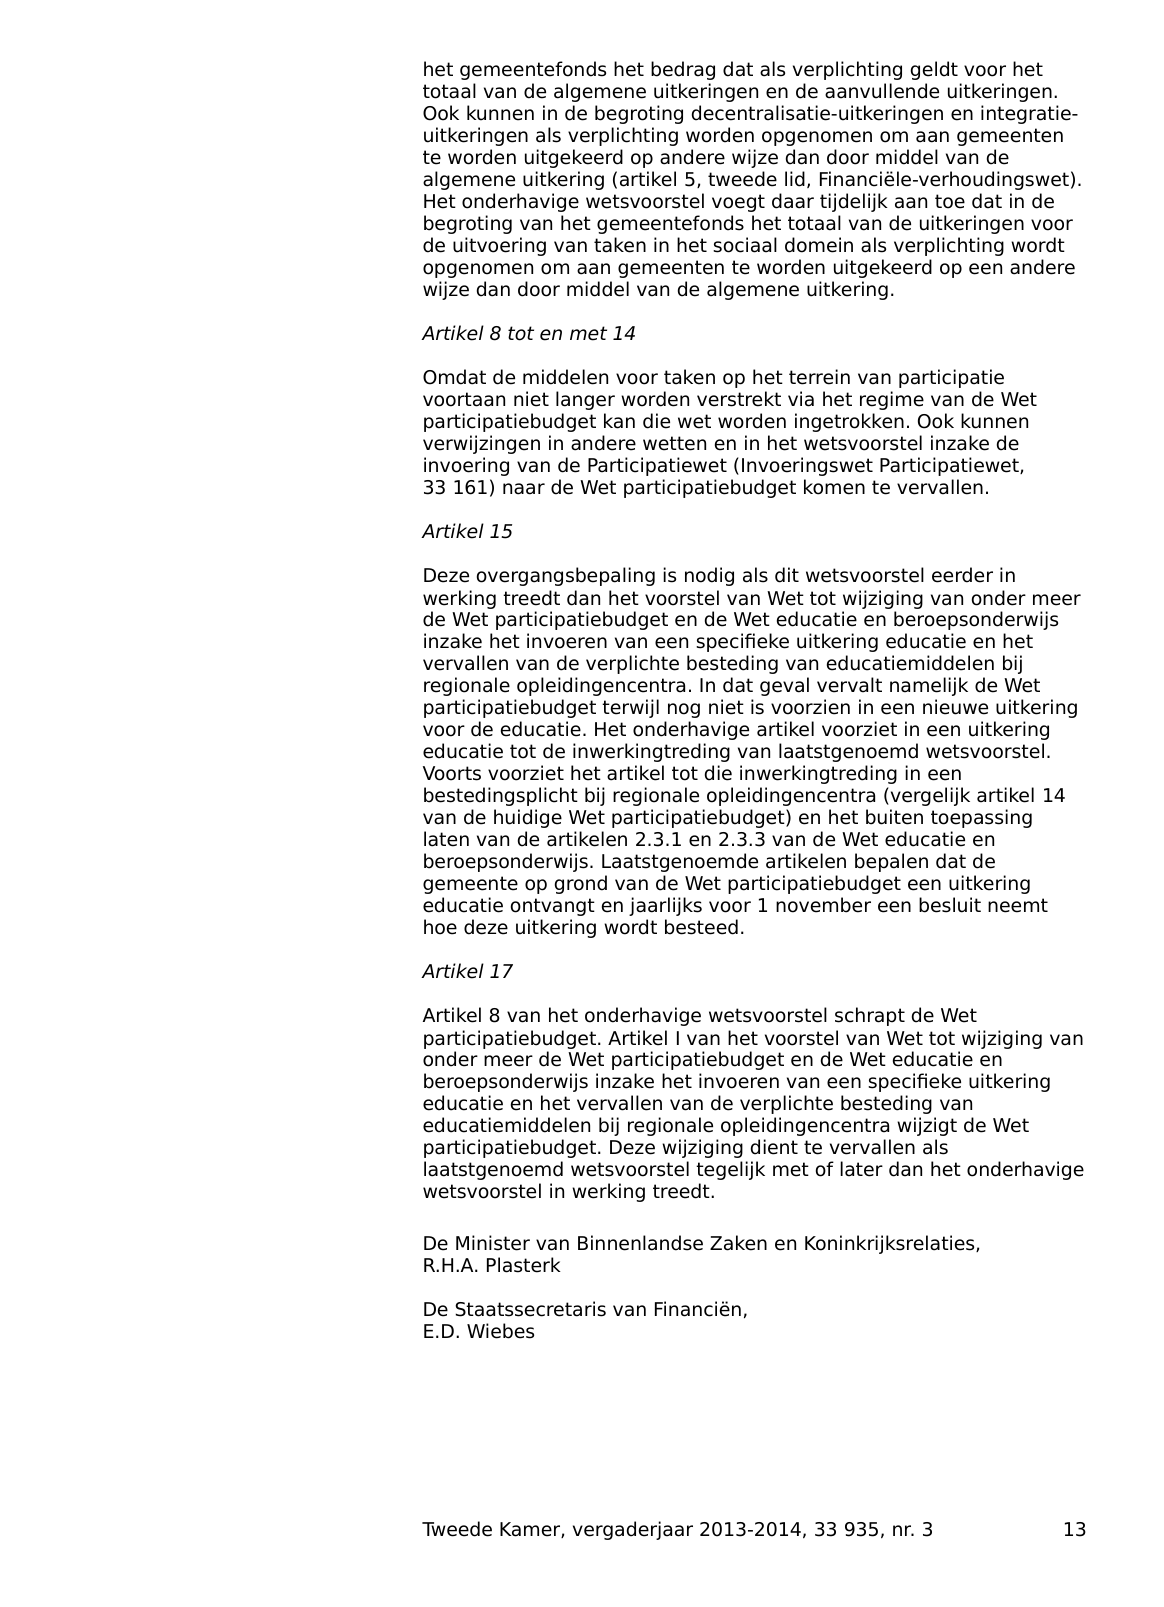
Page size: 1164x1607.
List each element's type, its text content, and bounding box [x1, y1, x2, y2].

text De Minister van Binnenlandse Zaken en Koninkrijksrelaties, R.H.A. Plasterk [422, 1233, 1087, 1277]
text Deze overgangsbepaling is nodig als dit wetsvoorstel eerder in werking treedt dan het voorstel van Wet tot wijziging van onder meer de Wet participatiebudget en de Wet educatie en beroepsonderwijs inzake het invoeren van een specifieke uitkering educatie en het vervallen van de verplichte besteding van educatiemiddelen bij regionale opleidingencentra. In dat geval vervalt namelijk de Wet participatiebudget terwijl nog niet is voorzien in een nieuwe uitkering voor de educatie. Het onderhavige artikel voorziet in een uitkering educatie tot de inwerkingtreding van laatstgenoemd wetsvoorstel. Voorts voorziet het artikel tot die inwerkingtreding in een bestedingsplicht bij regionale opleidingencentra (vergelijk artikel 14 van de huidige Wet participatiebudget) en het buiten toepassing laten van de artikelen 2.3.1 en 2.3.3 van de Wet educatie en beroepsonderwijs. Laatstgenoemde artikelen bepalen dat de gemeente op grond van de Wet participatiebudget een uitkering educatie ontvangt en jaarlijks voor 1 november een besluit neemt hoe deze uitkering wordt besteed. [422, 565, 1087, 939]
text Omdat de middelen voor taken op het terrein van participatie voortaan niet langer worden verstrekt via het regime van de Wet participatiebudget kan die wet worden ingetrokken. Ook kunnen verwijzingen in andere wetten en in het wetsvoorstel inzake de invoering van de Participatiewet (Invoeringswet Participatiewet, 33 161) naar de Wet participatiebudget komen te vervallen. [422, 367, 1087, 499]
text De Staatssecretaris van Financiën, E.D. Wiebes [422, 1299, 1087, 1343]
subtitle Artikel 17 [422, 961, 1087, 983]
subtitle Artikel 8 tot en met 14 [422, 323, 1087, 345]
text Artikel 8 van het onderhavige wetsvoorstel schrapt de Wet participatiebudget. Artikel I van het voorstel van Wet tot wijziging van onder meer de Wet participatiebudget en de Wet educatie en beroepsonderwijs inzake het invoeren van een specifieke uitkering educatie en het vervallen van de verplichte besteding van educatiemiddelen bij regionale opleidingencentra wijzigt de Wet participatiebudget. Deze wijziging dient te vervallen als laatstgenoemd wetsvoorstel tegelijk met of later dan het onderhavige wetsvoorstel in werking treedt. [422, 1005, 1087, 1203]
text het gemeentefonds het bedrag dat als verplichting geldt voor het totaal van de algemene uitkeringen en de aanvullende uitkeringen. Ook kunnen in de begroting decentralisatie-uitkeringen en integratie-uitkeringen als verplichting worden opgenomen om aan gemeenten te worden uitgekeerd op andere wijze dan door middel van de algemene uitkering (artikel 5, tweede lid, Financiële-verhoudingswet). Het onderhavige wetsvoorstel voegt daar tijdelijk aan toe dat in de begroting van het gemeentefonds het totaal van de uitkeringen voor de uitvoering van taken in het sociaal domein als verplichting wordt opgenomen om aan gemeenten te worden uitgekeerd op een andere wijze dan door middel van de algemene uitkering. [422, 59, 1087, 301]
subtitle Artikel 15 [422, 521, 1087, 543]
